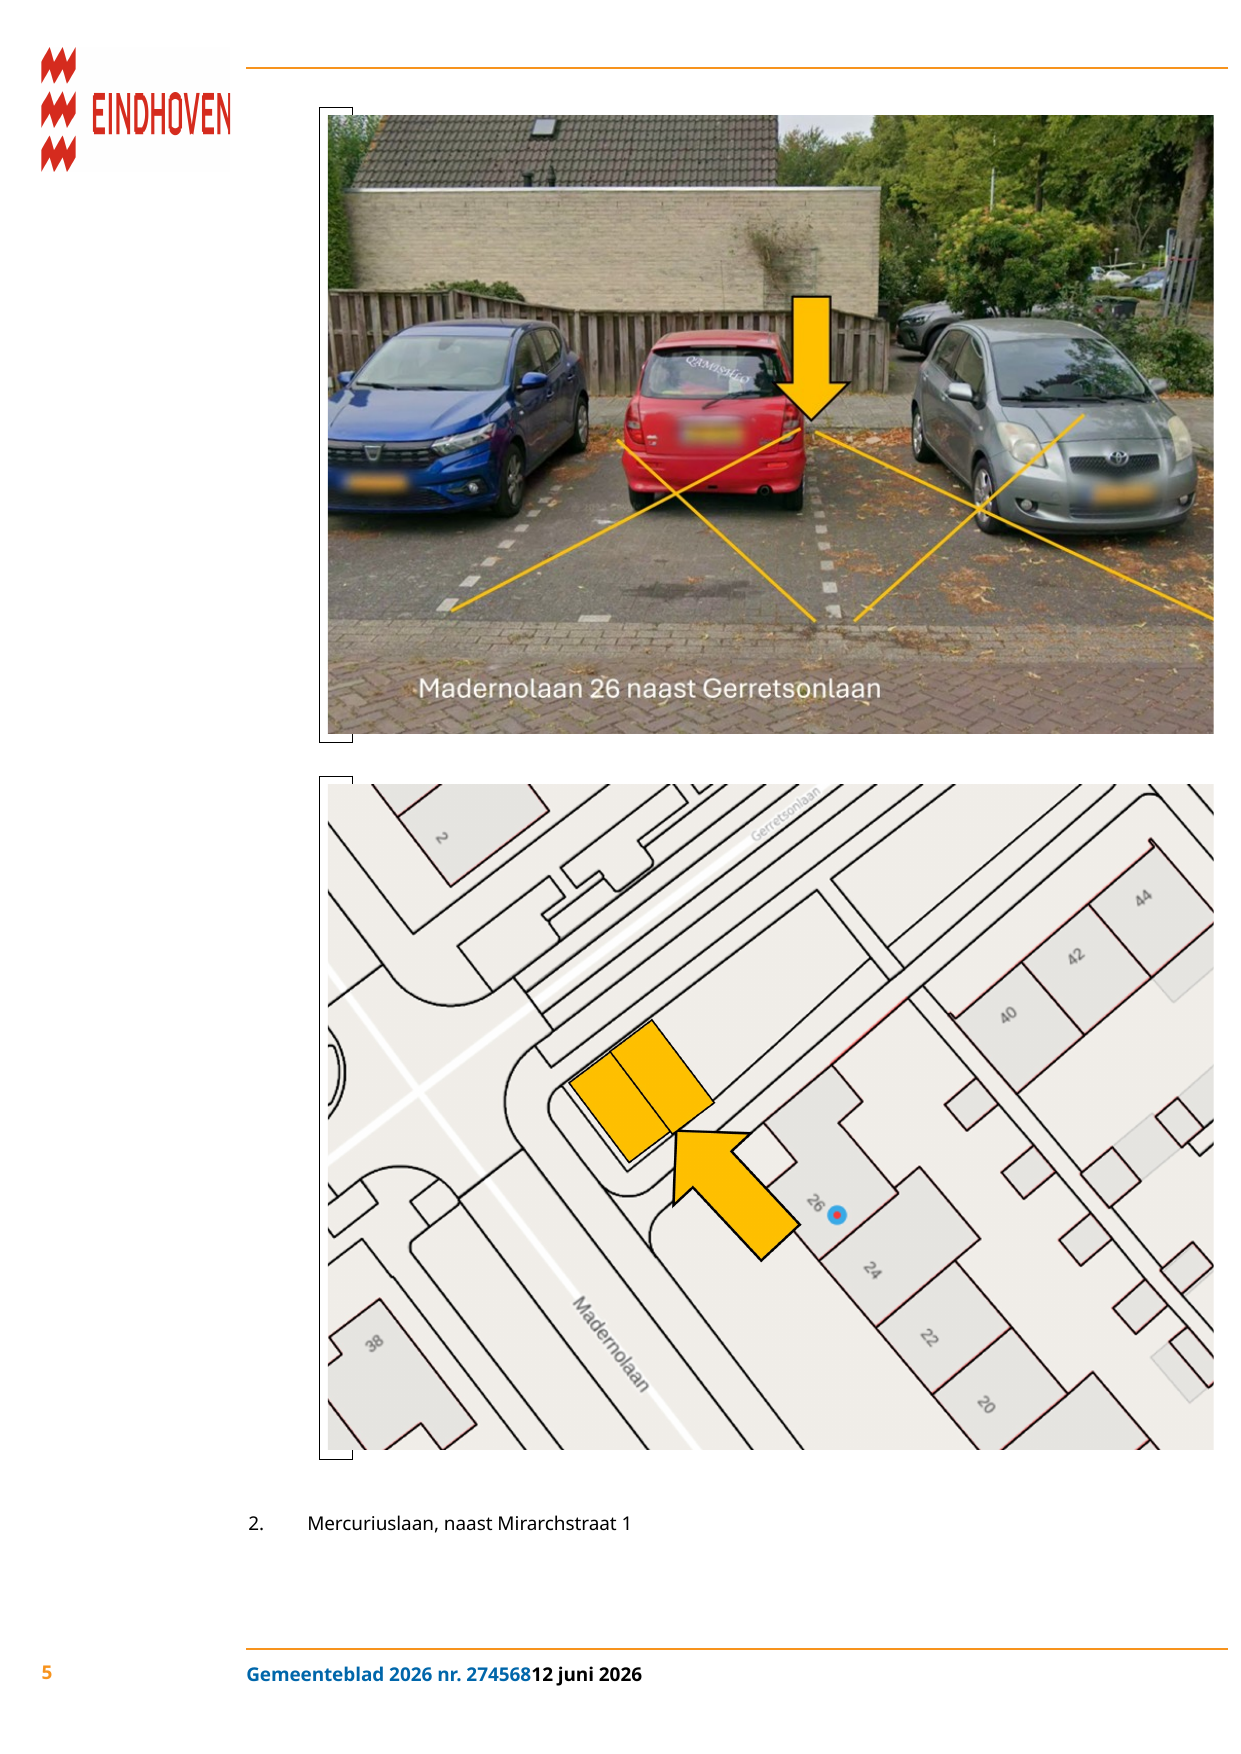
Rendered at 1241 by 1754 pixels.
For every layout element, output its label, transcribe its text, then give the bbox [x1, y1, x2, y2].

picture [327, 784, 1214, 1450]
picture [327, 115, 1214, 734]
list Mercuriuslaan, naast Mirarchstraat 1 [248, 1510, 1152, 1536]
picture [41, 47, 231, 172]
